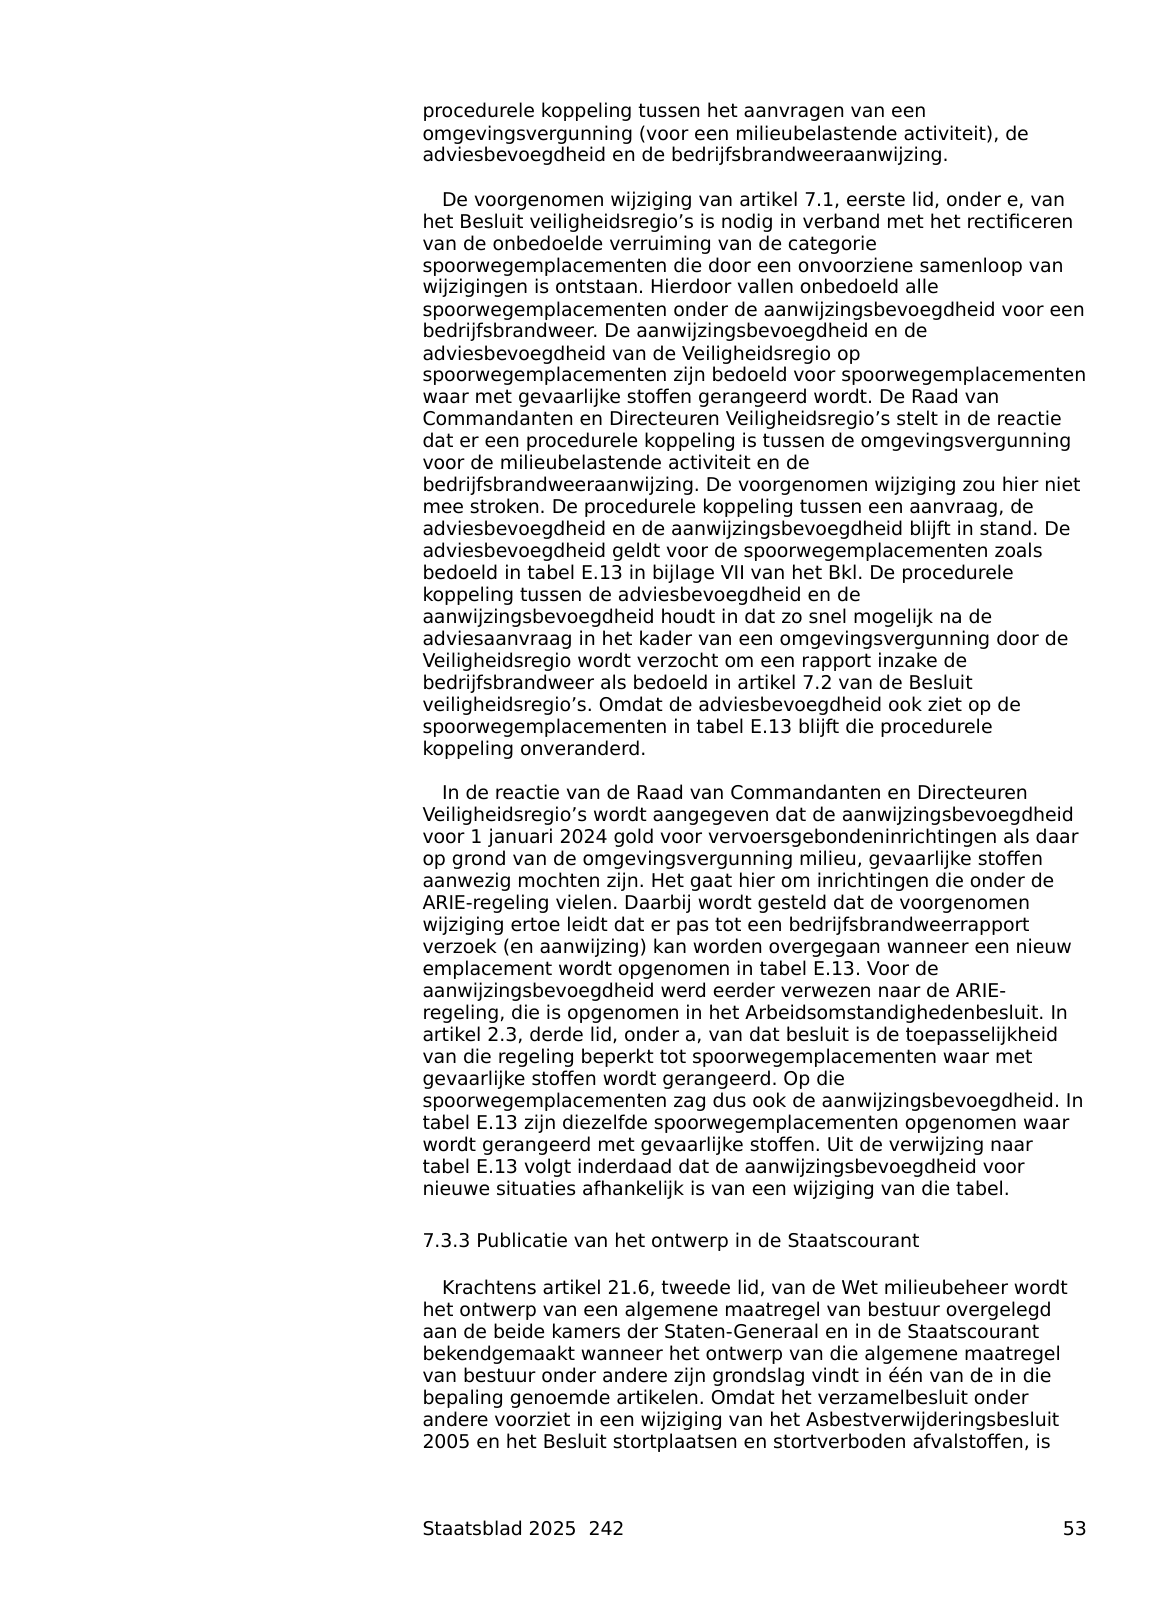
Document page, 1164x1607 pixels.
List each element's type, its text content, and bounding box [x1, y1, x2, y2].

subtitle 7.3.3 Publicatie van het ontwerp in de Staatscourant [422, 1230, 1087, 1252]
text procedurele koppeling tussen het aanvragen van een omgevingsvergunning (voor een milieubelastende activiteit), de adviesbevoegdheid en de bedrijfsbrandweeraanwijzing. [422, 100, 1087, 166]
text Krachtens artikel 21.6, tweede lid, van de Wet milieubeheer wordt het ontwerp van een algemene maatregel van bestuur overgelegd aan de beide kamers der Staten-Generaal en in de Staatscourant bekendgemaakt wanneer het ontwerp van die algemene maatregel van bestuur onder andere zijn grondslag vindt in één van de in die bepaling genoemde artikelen. Omdat het verzamelbesluit onder andere voorziet in een wijziging van het Asbestverwijderingsbesluit 2005 en het Besluit stortplaatsen en stortverboden afvalstoffen, is [422, 1277, 1087, 1453]
text De voorgenomen wijziging van artikel 7.1, eerste lid, onder e, van het Besluit veiligheidsregio’s is nodig in verband met het rectificeren van de onbedoelde verruiming van de categorie spoorwegemplacementen die door een onvoorziene samenloop van wijzigingen is ontstaan. Hierdoor vallen onbedoeld alle spoorwegemplacementen onder de aanwijzingsbevoegdheid voor een bedrijfsbrandweer. De aanwijzingsbevoegdheid en de adviesbevoegdheid van de Veiligheidsregio op spoorwegemplacementen zijn bedoeld voor spoorwegemplacementen waar met gevaarlijke stoffen gerangeerd wordt. De Raad van Commandanten en Directeuren Veiligheidsregio’s stelt in de reactie dat er een procedurele koppeling is tussen de omgevingsvergunning voor de milieubelastende activiteit en de bedrijfsbrandweeraanwijzing. De voorgenomen wijziging zou hier niet mee stroken. De procedurele koppeling tussen een aanvraag, de adviesbevoegdheid en de aanwijzingsbevoegdheid blijft in stand. De adviesbevoegdheid geldt voor de spoorwegemplacementen zoals bedoeld in tabel E.13 in bijlage VII van het Bkl. De procedurele koppeling tussen de adviesbevoegdheid en de aanwijzingsbevoegdheid houdt in dat zo snel mogelijk na de adviesaanvraag in het kader van een omgevingsvergunning door de Veiligheidsregio wordt verzocht om een rapport inzake de bedrijfsbrandweer als bedoeld in artikel 7.2 van de Besluit veiligheidsregio’s. Omdat de adviesbevoegdheid ook ziet op de spoorwegemplacementen in tabel E.13 blijft die procedurele koppeling onveranderd. [422, 188, 1087, 760]
text In de reactie van de Raad van Commandanten en Directeuren Veiligheidsregio’s wordt aangegeven dat de aanwijzingsbevoegdheid voor 1 januari 2024 gold voor vervoersgebondeninrichtingen als daar op grond van de omgevingsvergunning milieu, gevaarlijke stoffen aanwezig mochten zijn. Het gaat hier om inrichtingen die onder de ARIE-regeling vielen. Daarbij wordt gesteld dat de voorgenomen wijziging ertoe leidt dat er pas tot een bedrijfsbrandweerrapport verzoek (en aanwijzing) kan worden overgegaan wanneer een nieuw emplacement wordt opgenomen in tabel E.13. Voor de aanwijzingsbevoegdheid werd eerder verwezen naar de ARIE-regeling, die is opgenomen in het Arbeidsomstandighedenbesluit. In artikel 2.3, derde lid, onder a, van dat besluit is de toepasselijkheid van die regeling beperkt tot spoorwegemplacementen waar met gevaarlijke stoffen wordt gerangeerd. Op die spoorwegemplacementen zag dus ook de aanwijzingsbevoegdheid. In tabel E.13 zijn diezelfde spoorwegemplacementen opgenomen waar wordt gerangeerd met gevaarlijke stoffen. Uit de verwijzing naar tabel E.13 volgt inderdaad dat de aanwijzingsbevoegdheid voor nieuwe situaties afhankelijk is van een wijziging van die tabel. [422, 782, 1087, 1200]
